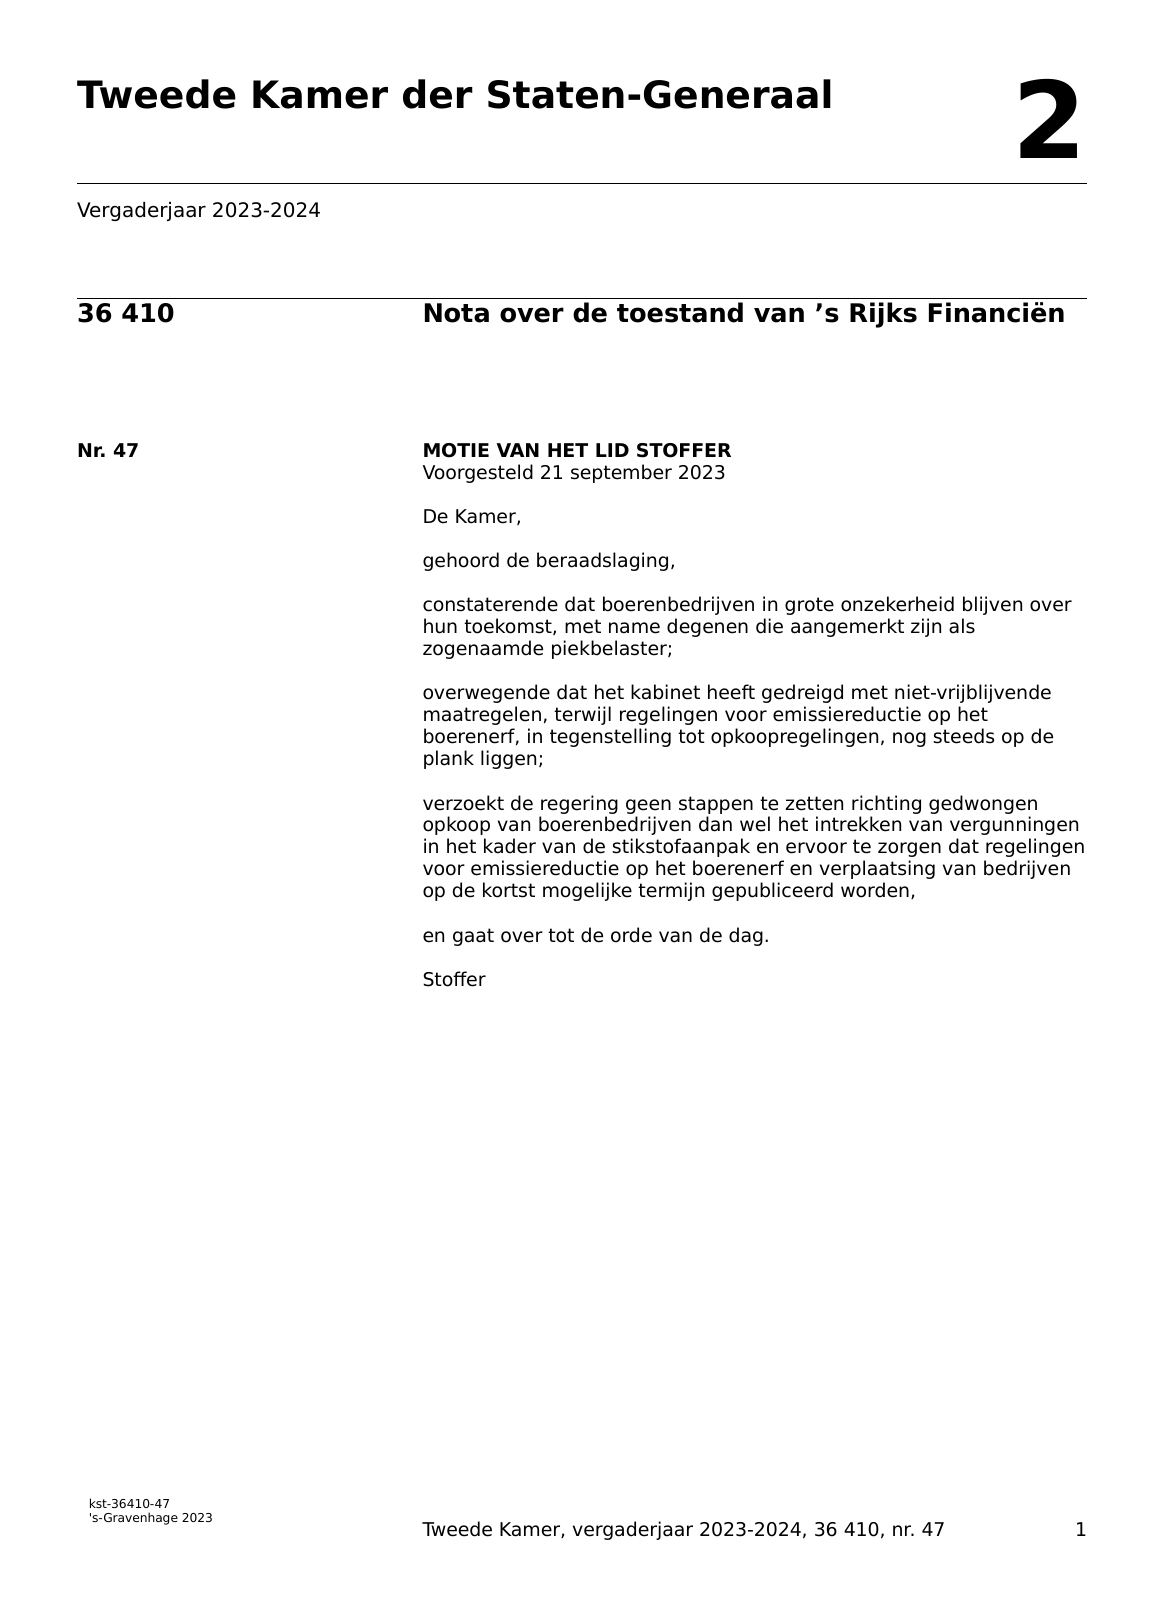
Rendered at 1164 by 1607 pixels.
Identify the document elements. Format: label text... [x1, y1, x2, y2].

table_cell Vergaderjaar 2023-2024 [77, 184, 1087, 298]
text verzoekt de regering geen stappen te zetten richting gedwongen opkoop van boerenbedrijven dan wel het intrekken van vergunningen in het kader van de stikstofaanpak en ervoor te zorgen dat regelingen voor emissiereductie op het boerenerf en verplaatsing van bedrijven op de kortst mogelijke termijn gepubliceerd worden, [422, 792, 1087, 902]
text en gaat over tot de orde van de dag. [422, 924, 1087, 946]
text De Kamer, [422, 506, 1087, 528]
subtitle Nr. 47 MOTIE VAN HET LID STOFFER [77, 440, 1087, 462]
table_header 2 [886, 59, 1087, 183]
text 's-Gravenhage 2023 [88, 1511, 323, 1525]
text constaterende dat boerenbedrijven in grote onzekerheid blijven over hun toekomst, met name degenen die aangemerkt zijn als zogenaamde piekbelaster; [422, 594, 1087, 660]
text kst-36410-47 [88, 1497, 323, 1511]
text gehoord de beraadslaging, [422, 550, 1087, 572]
text Stoffer [422, 969, 1087, 991]
text overwegende dat het kabinet heeft gedreigd met niet-vrijblijvende maatregelen, terwijl regelingen voor emissiereductie op het boerenerf, in tegenstelling tot opkoopregelingen, nog steeds op de plank liggen; [422, 682, 1087, 770]
text Voorgesteld 21 september 2023 [422, 462, 1087, 484]
table_header Tweede Kamer der Staten-Generaal [77, 59, 886, 183]
subtitle 36 410 Nota over de toestand van ’s Rijks Financiën [77, 299, 1087, 329]
